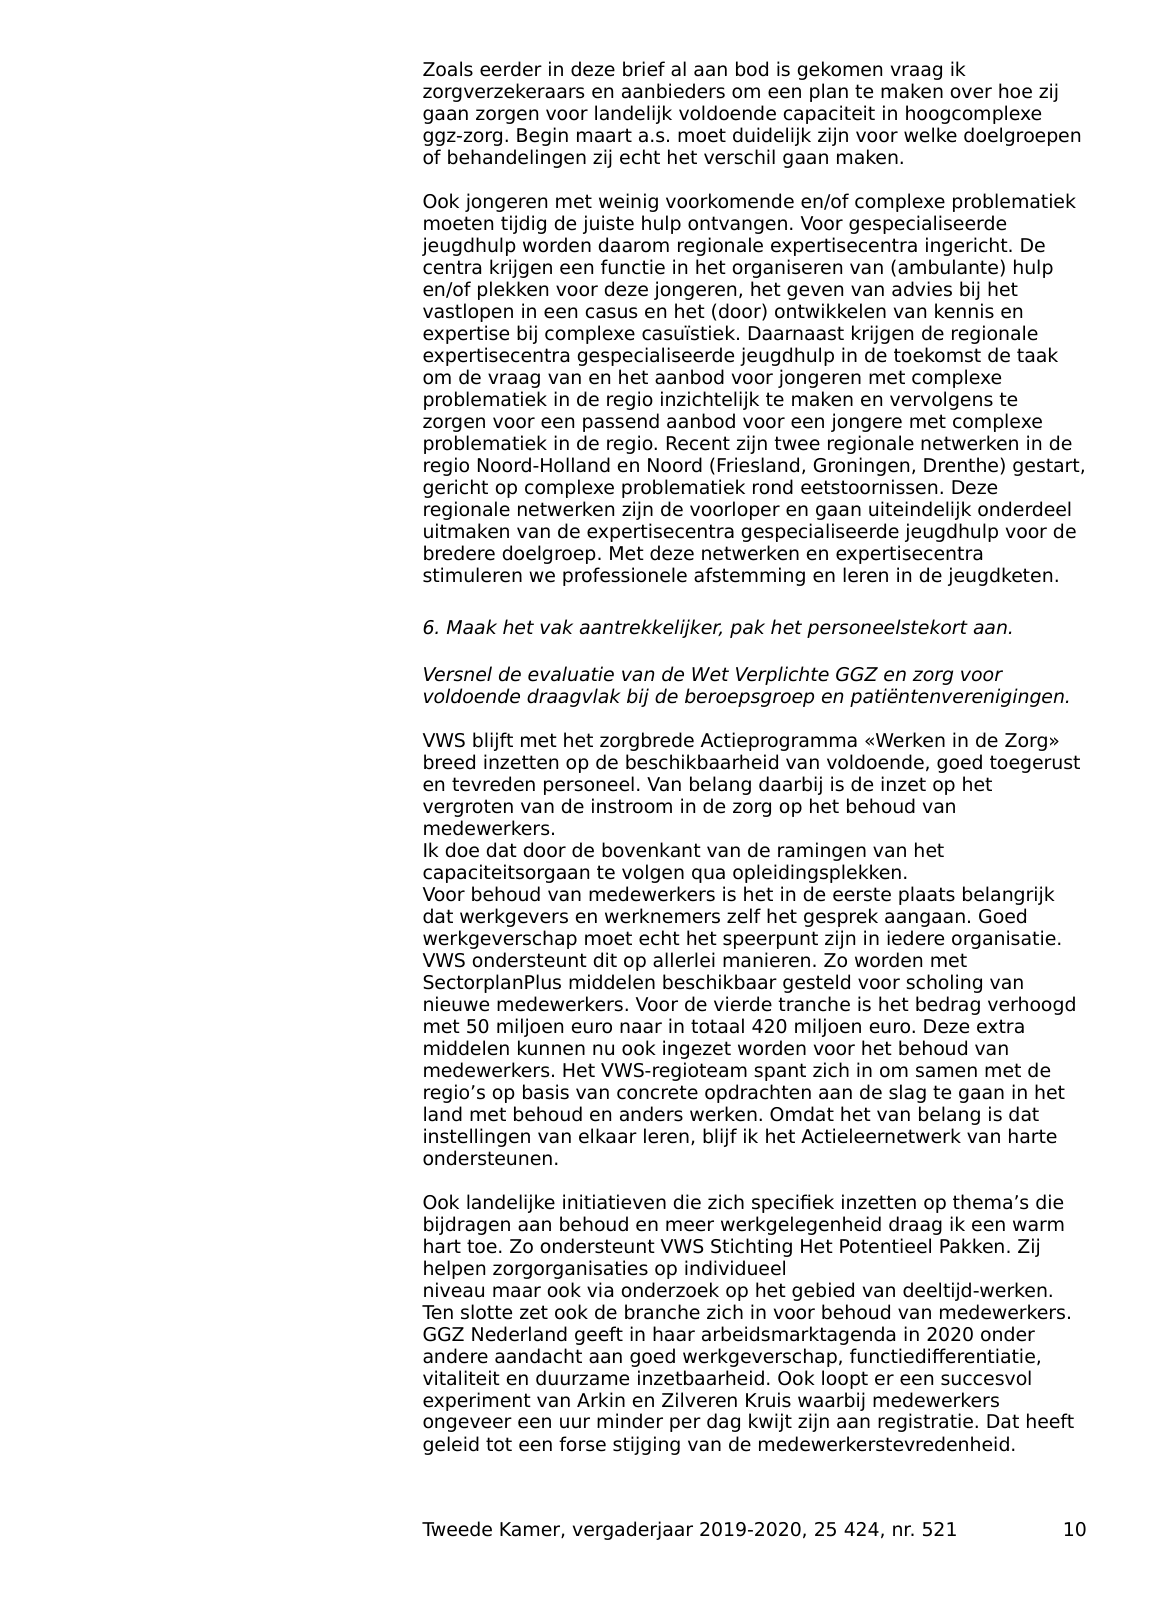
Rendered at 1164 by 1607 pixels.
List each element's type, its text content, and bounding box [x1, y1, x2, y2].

text Ik doe dat door de bovenkant van de ramingen van het capaciteitsorgaan te volgen qua opleidingsplekken. [422, 840, 1087, 884]
text VWS blijft met het zorgbrede Actieprogramma «Werken in de Zorg» breed inzetten op de beschikbaarheid van voldoende, goed toegerust en tevreden personeel. Van belang daarbij is de inzet op het vergroten van de instroom in de zorg op het behoud van medewerkers. [422, 730, 1087, 840]
text niveau maar ook via onderzoek op het gebied van deeltijd-werken. Ten slotte zet ook de branche zich in voor behoud van medewerkers. GGZ Nederland geeft in haar arbeidsmarktagenda in 2020 onder andere aandacht aan goed werkgeverschap, functiedifferentiatie, vitaliteit en duurzame inzetbaarheid. Ook loopt er een succesvol experiment van Arkin en Zilveren Kruis waarbij medewerkers ongeveer een uur minder per dag kwijt zijn aan registratie. Dat heeft geleid tot een forse stijging van de medewerkerstevredenheid. [422, 1279, 1087, 1455]
subtitle 6. Maak het vak aantrekkelijker, pak het personeelstekort aan. [422, 617, 1087, 639]
text Ook jongeren met weinig voorkomende en/of complexe problematiek moeten tijdig de juiste hulp ontvangen. Voor gespecialiseerde jeugdhulp worden daarom regionale expertisecentra ingericht. De centra krijgen een functie in het organiseren van (ambulante) hulp en/of plekken voor deze jongeren, het geven van advies bij het vastlopen in een casus en het (door) ontwikkelen van kennis en expertise bij complexe casuïstiek. Daarnaast krijgen de regionale expertisecentra gespecialiseerde jeugdhulp in de toekomst de taak om de vraag van en het aanbod voor jongeren met complexe problematiek in de regio inzichtelijk te maken en vervolgens te zorgen voor een passend aanbod voor een jongere met complexe problematiek in de regio. Recent zijn twee regionale netwerken in de regio Noord-Holland en Noord (Friesland, Groningen, Drenthe) gestart, gericht op complexe problematiek rond eetstoornissen. Deze regionale netwerken zijn de voorloper en gaan uiteindelijk onderdeel uitmaken van de expertisecentra gespecialiseerde jeugdhulp voor de bredere doelgroep. Met deze netwerken en expertisecentra stimuleren we professionele afstemming en leren in de jeugdketen. [422, 191, 1087, 587]
text Versnel de evaluatie van de Wet Verplichte GGZ en zorg voor voldoende draagvlak bij de beroepsgroep en patiëntenverenigingen. [422, 664, 1087, 708]
text Ook landelijke initiatieven die zich specifiek inzetten op thema’s die bijdragen aan behoud en meer werkgelegenheid draag ik een warm hart toe. Zo ondersteunt VWS Stichting Het Potentieel Pakken. Zij helpen zorgorganisaties op individueel [422, 1192, 1087, 1279]
text Zoals eerder in deze brief al aan bod is gekomen vraag ik zorgverzekeraars en aanbieders om een plan te maken over hoe zij gaan zorgen voor landelijk voldoende capaciteit in hoogcomplexe ggz-zorg. Begin maart a.s. moet duidelijk zijn voor welke doelgroepen of behandelingen zij echt het verschil gaan maken. [422, 59, 1087, 169]
text Voor behoud van medewerkers is het in de eerste plaats belangrijk dat werkgevers en werknemers zelf het gesprek aangaan. Goed werkgeverschap moet echt het speerpunt zijn in iedere organisatie. VWS ondersteunt dit op allerlei manieren. Zo worden met SectorplanPlus middelen beschikbaar gesteld voor scholing van nieuwe medewerkers. Voor de vierde tranche is het bedrag verhoogd met 50 miljoen euro naar in totaal 420 miljoen euro. Deze extra middelen kunnen nu ook ingezet worden voor het behoud van medewerkers. Het VWS-regioteam spant zich in om samen met de regio’s op basis van concrete opdrachten aan de slag te gaan in het land met behoud en anders werken. Omdat het van belang is dat instellingen van elkaar leren, blijf ik het Actieleernetwerk van harte ondersteunen. [422, 884, 1087, 1169]
